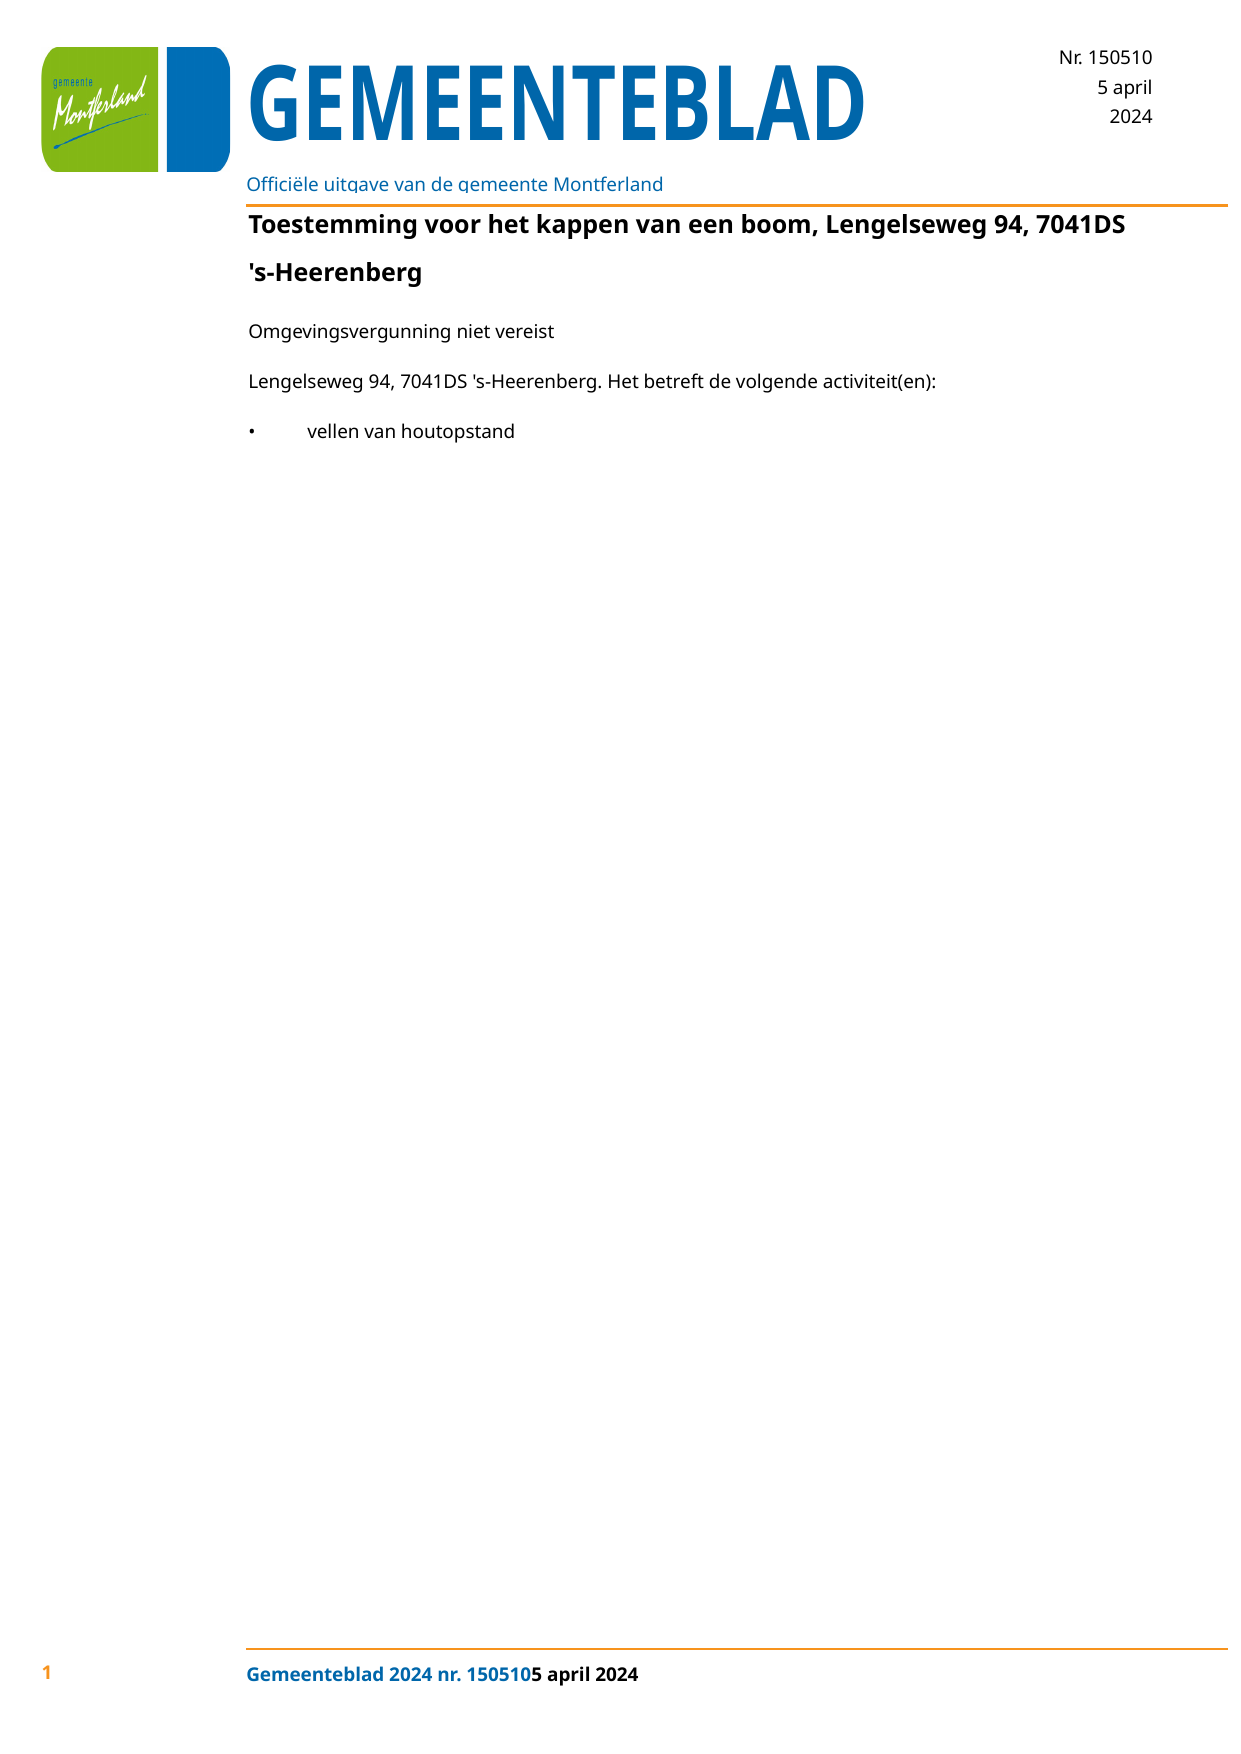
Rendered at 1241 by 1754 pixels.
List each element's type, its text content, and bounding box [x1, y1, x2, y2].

picture [41, 47, 231, 172]
list vellen van houtopstand [248, 419, 1152, 444]
text Lengelseweg 94, 7041DS 's-Heerenberg. Het betreft de volgende activiteit(en): [248, 368, 1152, 394]
text Omgevingsvergunning niet vereist [248, 318, 1152, 344]
text Toestemming voor het kappen van een boom, Lengelseweg 94, 7041DS 's-Heerenberg [248, 207, 1152, 288]
